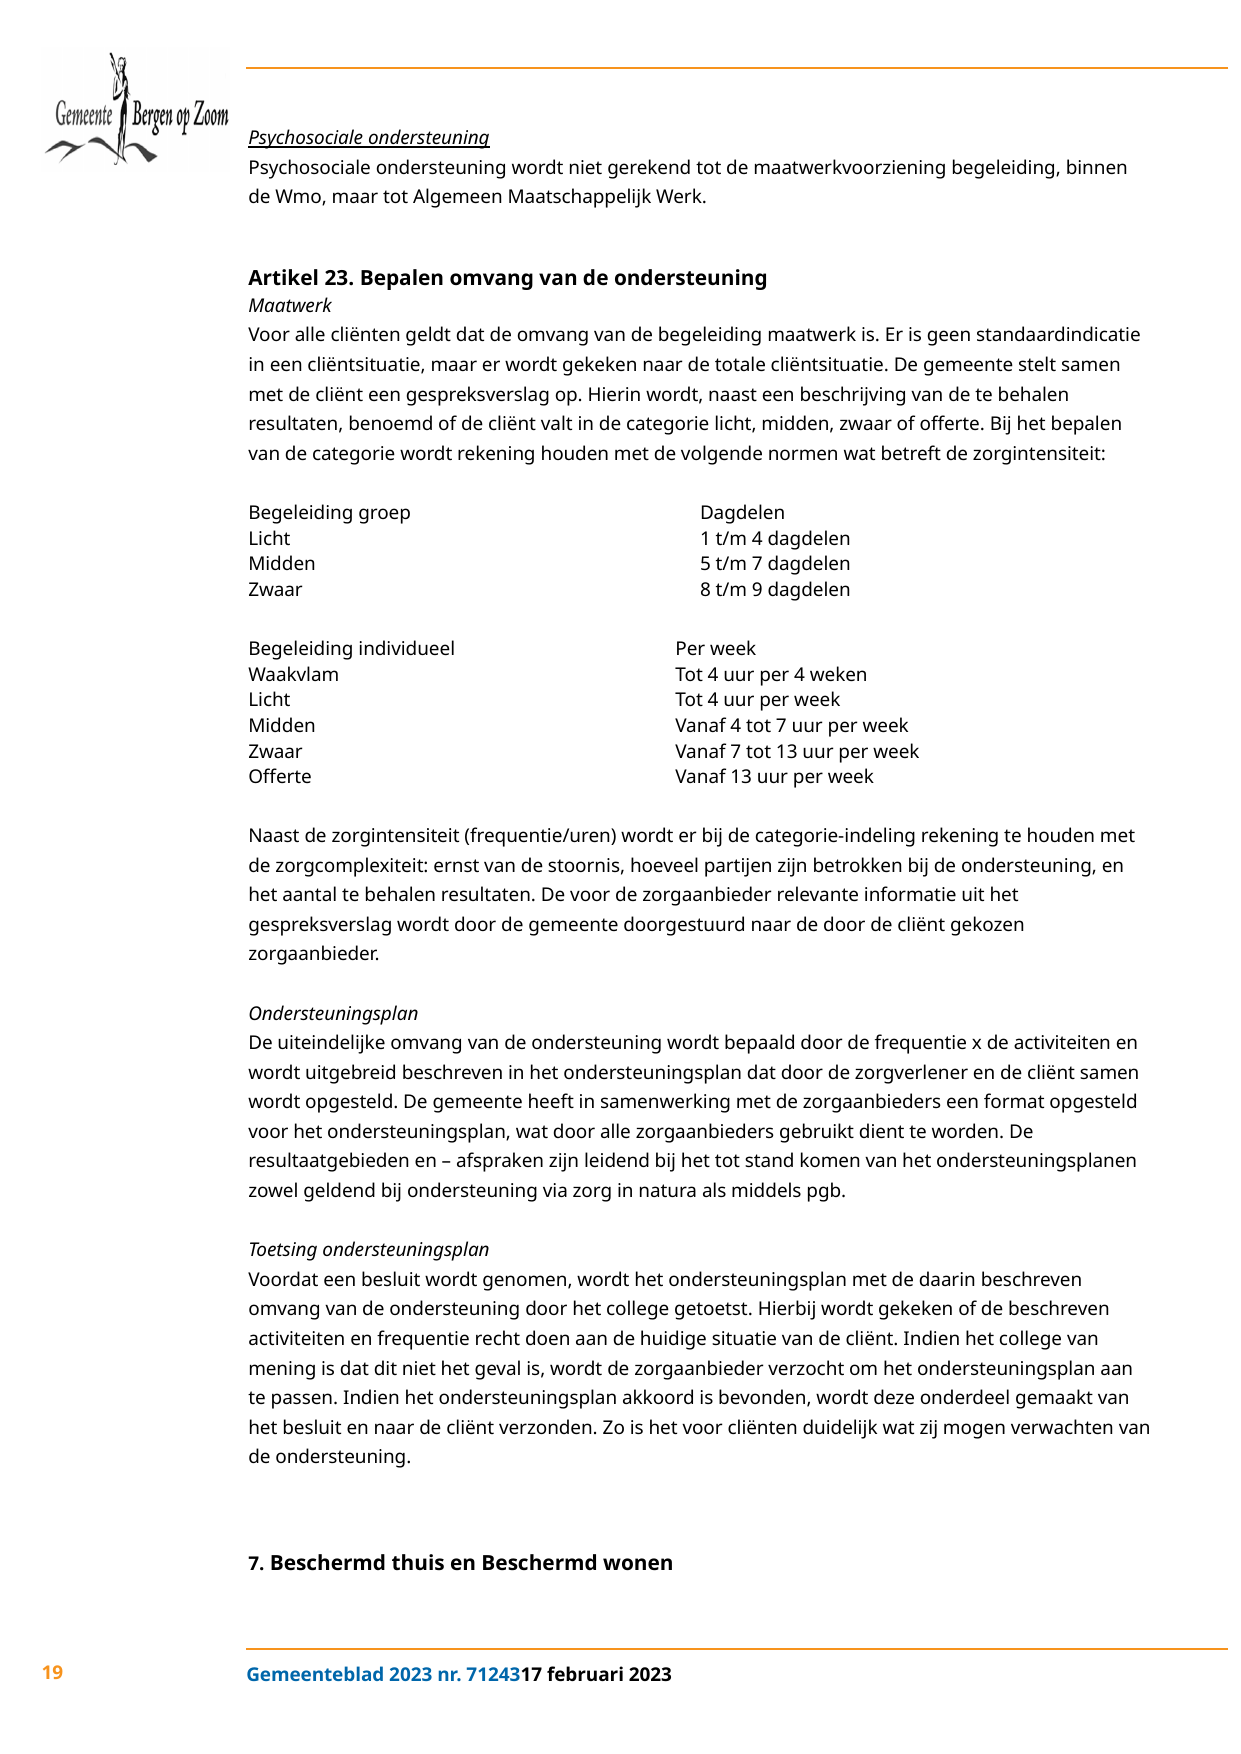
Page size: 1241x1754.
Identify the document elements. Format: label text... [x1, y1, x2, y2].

table_cell Zwaar [248, 576, 700, 602]
table_cell Vanaf 4 tot 7 uur per week [675, 712, 1152, 738]
table_cell Midden [248, 712, 675, 738]
table_cell 8 t/m 9 dagdelen [700, 576, 1152, 602]
text Ondersteuningsplan [248, 1000, 1152, 1025]
text Naast de zorgintensiteit (frequentie/uren) wordt er bij de categorie-indeling rekening te houden met de zorgcomplexiteit: ernst van de stoornis, hoeveel partijen zijn betrokken bij de ondersteuning, en het aantal te behalen resultaten. De voor de zorgaanbieder relevante informatie uit het gespreksverslag wordt door de gemeente doorgestuurd naar de door de cliënt gekozen zorgaanbieder. [248, 822, 1152, 966]
table_cell Offerte [248, 764, 675, 789]
table_cell Vanaf 7 tot 13 uur per week [675, 738, 1152, 764]
table_header Dagdelen [700, 499, 1152, 525]
text 7. Beschermd thuis en Beschermd wonen [248, 1548, 1152, 1577]
text Maatwerk [248, 292, 1152, 318]
table_cell Waakvlam [248, 661, 675, 686]
picture [41, 47, 231, 172]
text Psychosociale ondersteuning [248, 124, 1152, 150]
table_cell 1 t/m 4 dagdelen [700, 525, 1152, 551]
text De uiteindelijke omvang van de ondersteuning wordt bepaald door de frequentie x de activiteiten en wordt uitgebreid beschreven in het ondersteuningsplan dat door de zorgverlener en de cliënt samen wordt opgesteld. De gemeente heeft in samenwerking met de zorgaanbieders een format opgesteld voor het ondersteuningsplan, wat door alle zorgaanbieders gebruikt dient te worden. De resultaatgebieden en – afspraken zijn leidend bij het tot stand komen van het ondersteuningsplanen zowel geldend bij ondersteuning via zorg in natura als middels pgb. [248, 1029, 1152, 1203]
text Toetsing ondersteuningsplan [248, 1236, 1152, 1262]
table_cell Zwaar [248, 738, 675, 764]
table_cell 5 t/m 7 dagdelen [700, 551, 1152, 576]
table_cell Midden [248, 551, 700, 576]
table_header Begeleiding individueel [248, 635, 675, 661]
text Artikel 23. Bepalen omvang van de ondersteuning [248, 263, 1152, 292]
text Voor alle cliënten geldt dat de omvang van de begeleiding maatwerk is. Er is geen standaardindicatie in een cliëntsituatie, maar er wordt gekeken naar de totale cliëntsituatie. De gemeente stelt samen met de cliënt een gespreksverslag op. Hierin wordt, naast een beschrijving van de te behalen resultaten, benoemd of de cliënt valt in de categorie licht, midden, zwaar of offerte. Bij het bepalen van de categorie wordt rekening houden met de volgende normen wat betreft de zorgintensiteit: [248, 322, 1152, 466]
table_cell Vanaf 13 uur per week [675, 764, 1152, 789]
table_header Begeleiding groep [248, 499, 700, 525]
text Psychosociale ondersteuning wordt niet gerekend tot de maatwerkvoorziening begeleiding, binnen de Wmo, maar tot Algemeen Maatschappelijk Werk. [248, 154, 1152, 209]
table_cell Tot 4 uur per week [675, 686, 1152, 712]
table_cell Licht [248, 686, 675, 712]
table_cell Tot 4 uur per 4 weken [675, 661, 1152, 686]
text Voordat een besluit wordt genomen, wordt het ondersteuningsplan met de daarin beschreven omvang van de ondersteuning door het college getoetst. Hierbij wordt gekeken of de beschreven activiteiten en frequentie recht doen aan de huidige situatie van de cliënt. Indien het college van mening is dat dit niet het geval is, wordt de zorgaanbieder verzocht om het ondersteuningsplan aan te passen. Indien het ondersteuningsplan akkoord is bevonden, wordt deze onderdeel gemaakt van het besluit en naar de cliënt verzonden. Zo is het voor cliënten duidelijk wat zij mogen verwachten van de ondersteuning. [248, 1266, 1152, 1469]
table_cell Licht [248, 525, 700, 551]
table_header Per week [675, 635, 1152, 661]
